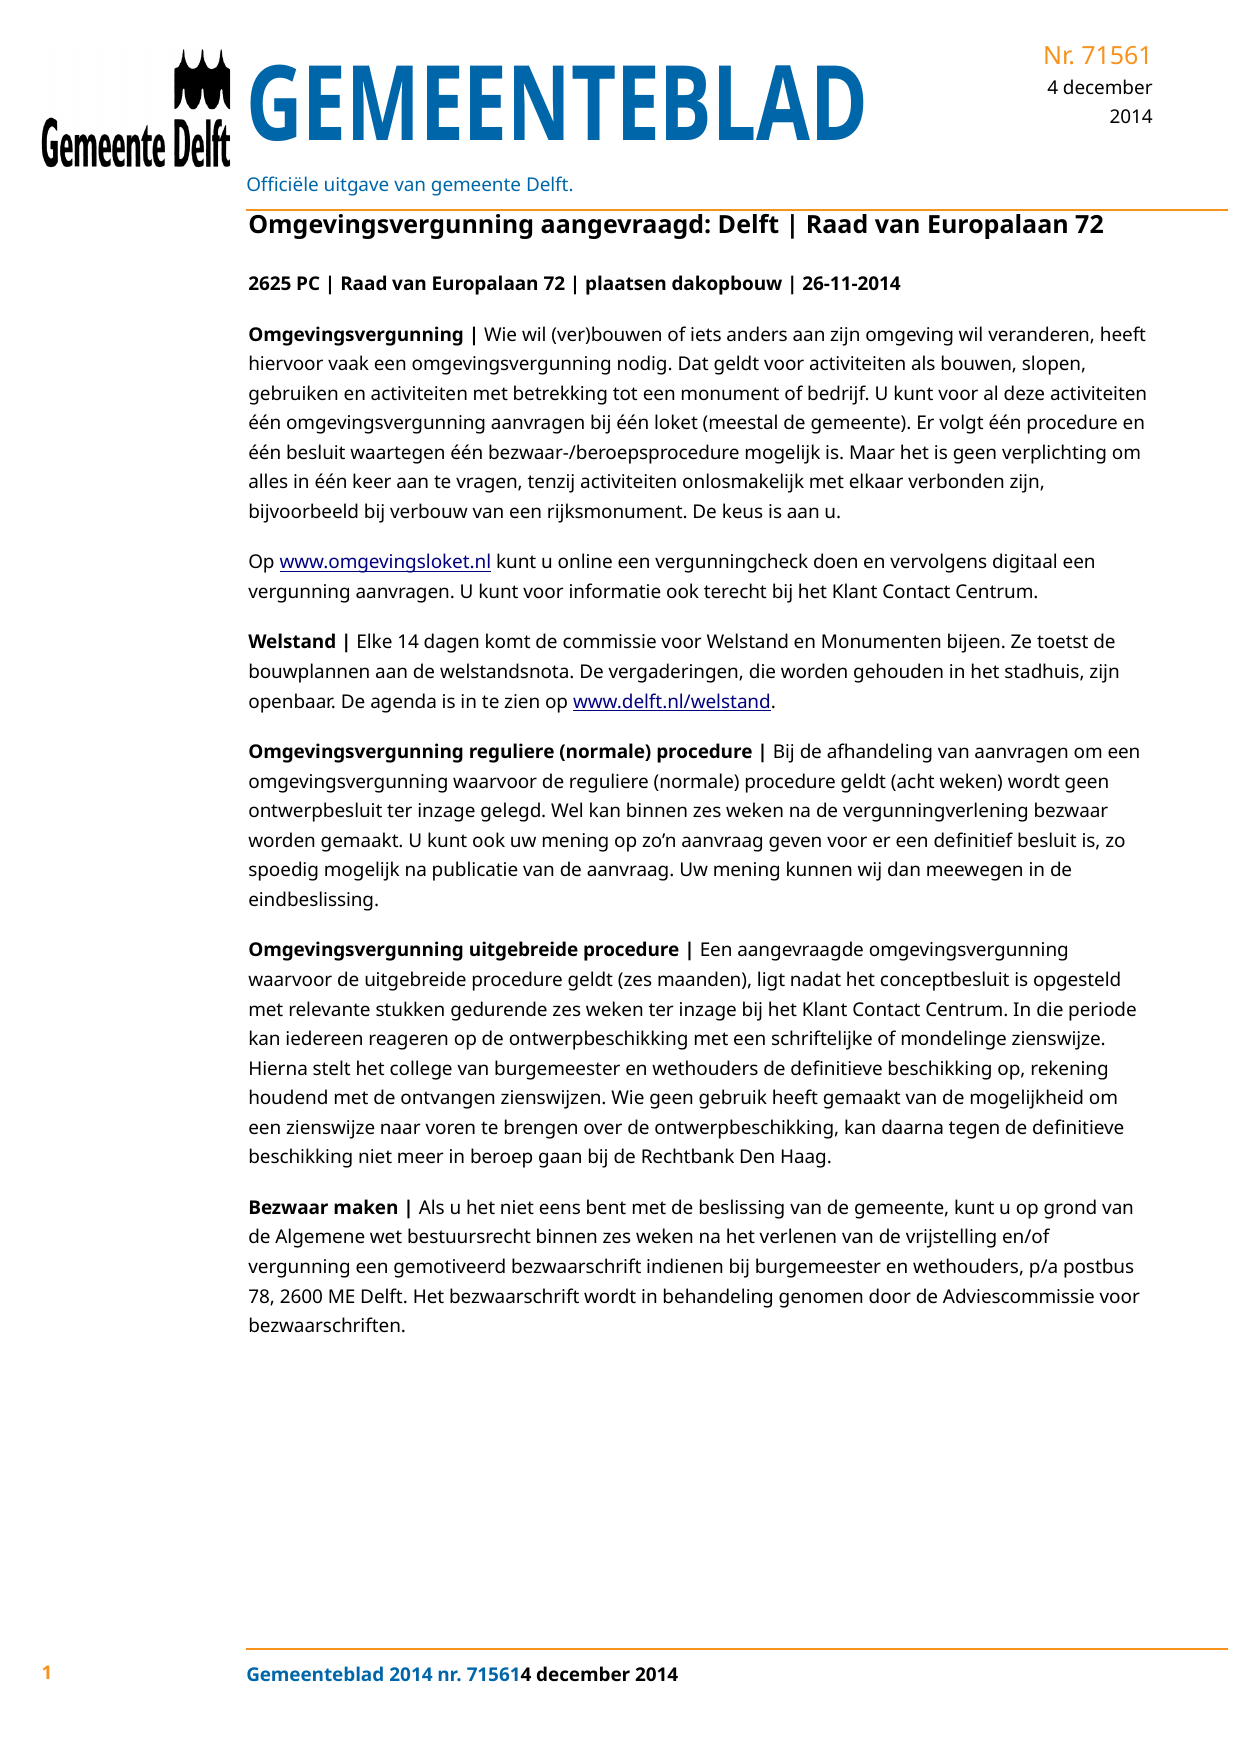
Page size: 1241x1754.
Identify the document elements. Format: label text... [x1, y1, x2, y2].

text Op www.omgevingsloket.nl kunt u online een vergunningcheck doen en vervolgens digitaal een vergunning aanvragen. U kunt voor informatie ook terecht bij het Klant Contact Centrum. [248, 549, 1152, 604]
text Omgevingsvergunning | Wie wil (ver)bouwen of iets anders aan zijn omgeving wil veranderen, heeft hiervoor vaak een omgevingsvergunning nodig. Dat geldt voor activiteiten als bouwen, slopen, gebruiken en activiteiten met betrekking tot een monument of bedrijf. U kunt voor al deze activiteiten één omgevingsvergunning aanvragen bij één loket (meestal de gemeente). Er volgt één procedure en één besluit waartegen één bezwaar-/beroepsprocedure mogelijk is. Maar het is geen verplichting om alles in één keer aan te vragen, tenzij activiteiten onlosmakelijk met elkaar verbonden zijn, bijvoorbeeld bij verbouw van een rijksmonument. De keus is aan u. [248, 321, 1152, 524]
text Welstand | Elke 14 dagen komt de commissie voor Welstand en Monumenten bijeen. Ze toetst de bouwplannen aan de welstandsnota. De vergaderingen, die worden gehouden in het stadhuis, zijn openbaar. De agenda is in te zien op www.delft.nl/welstand. [248, 629, 1152, 713]
text 2625 PC | Raad van Europalaan 72 | plaatsen dakopbouw | 26-11-2014 [248, 270, 1152, 296]
picture [41, 47, 231, 172]
text Omgevingsvergunning uitgebreide procedure | Een aangevraagde omgevingsvergunning waarvoor de uitgebreide procedure geldt (zes maanden), ligt nadat het conceptbesluit is opgesteld met relevante stukken gedurende zes weken ter inzage bij het Klant Contact Centrum. In die periode kan iedereen reageren op de ontwerpbeschikking met een schriftelijke of mondelinge zienswijze. Hierna stelt het college van burgemeester en wethouders de definitieve beschikking op, rekening houdend met de ontvangen zienswijzen. Wie geen gebruik heeft gemaakt van de mogelijkheid om een zienswijze naar voren te brengen over de ontwerpbeschikking, kan daarna tegen de definitieve beschikking niet meer in beroep gaan bij de Rechtbank Den Haag. [248, 937, 1152, 1169]
text Omgevingsvergunning aangevraagd: Delft | Raad van Europalaan 72 [248, 211, 1152, 241]
text Bezwaar maken | Als u het niet eens bent met de beslissing van de gemeente, kunt u op grond van de Algemene wet bestuursrecht binnen zes weken na het verlenen van de vrijstelling en/of vergunning een gemotiveerd bezwaarschrift indienen bij burgemeester en wethouders, p/a postbus 78, 2600 ME Delft. Het bezwaarschrift wordt in behandeling genomen door de Adviescommissie voor bezwaarschriften. [248, 1194, 1152, 1338]
text Omgevingsvergunning reguliere (normale) procedure | Bij de afhandeling van aanvragen om een omgevingsvergunning waarvoor de reguliere (normale) procedure geldt (acht weken) wordt geen ontwerpbesluit ter inzage gelegd. Wel kan binnen zes weken na de vergunningverlening bezwaar worden gemaakt. U kunt ook uw mening op zo’n aanvraag geven voor er een definitief besluit is, zo spoedig mogelijk na publicatie van de aanvraag. Uw mening kunnen wij dan meewegen in de eindbeslissing. [248, 738, 1152, 912]
